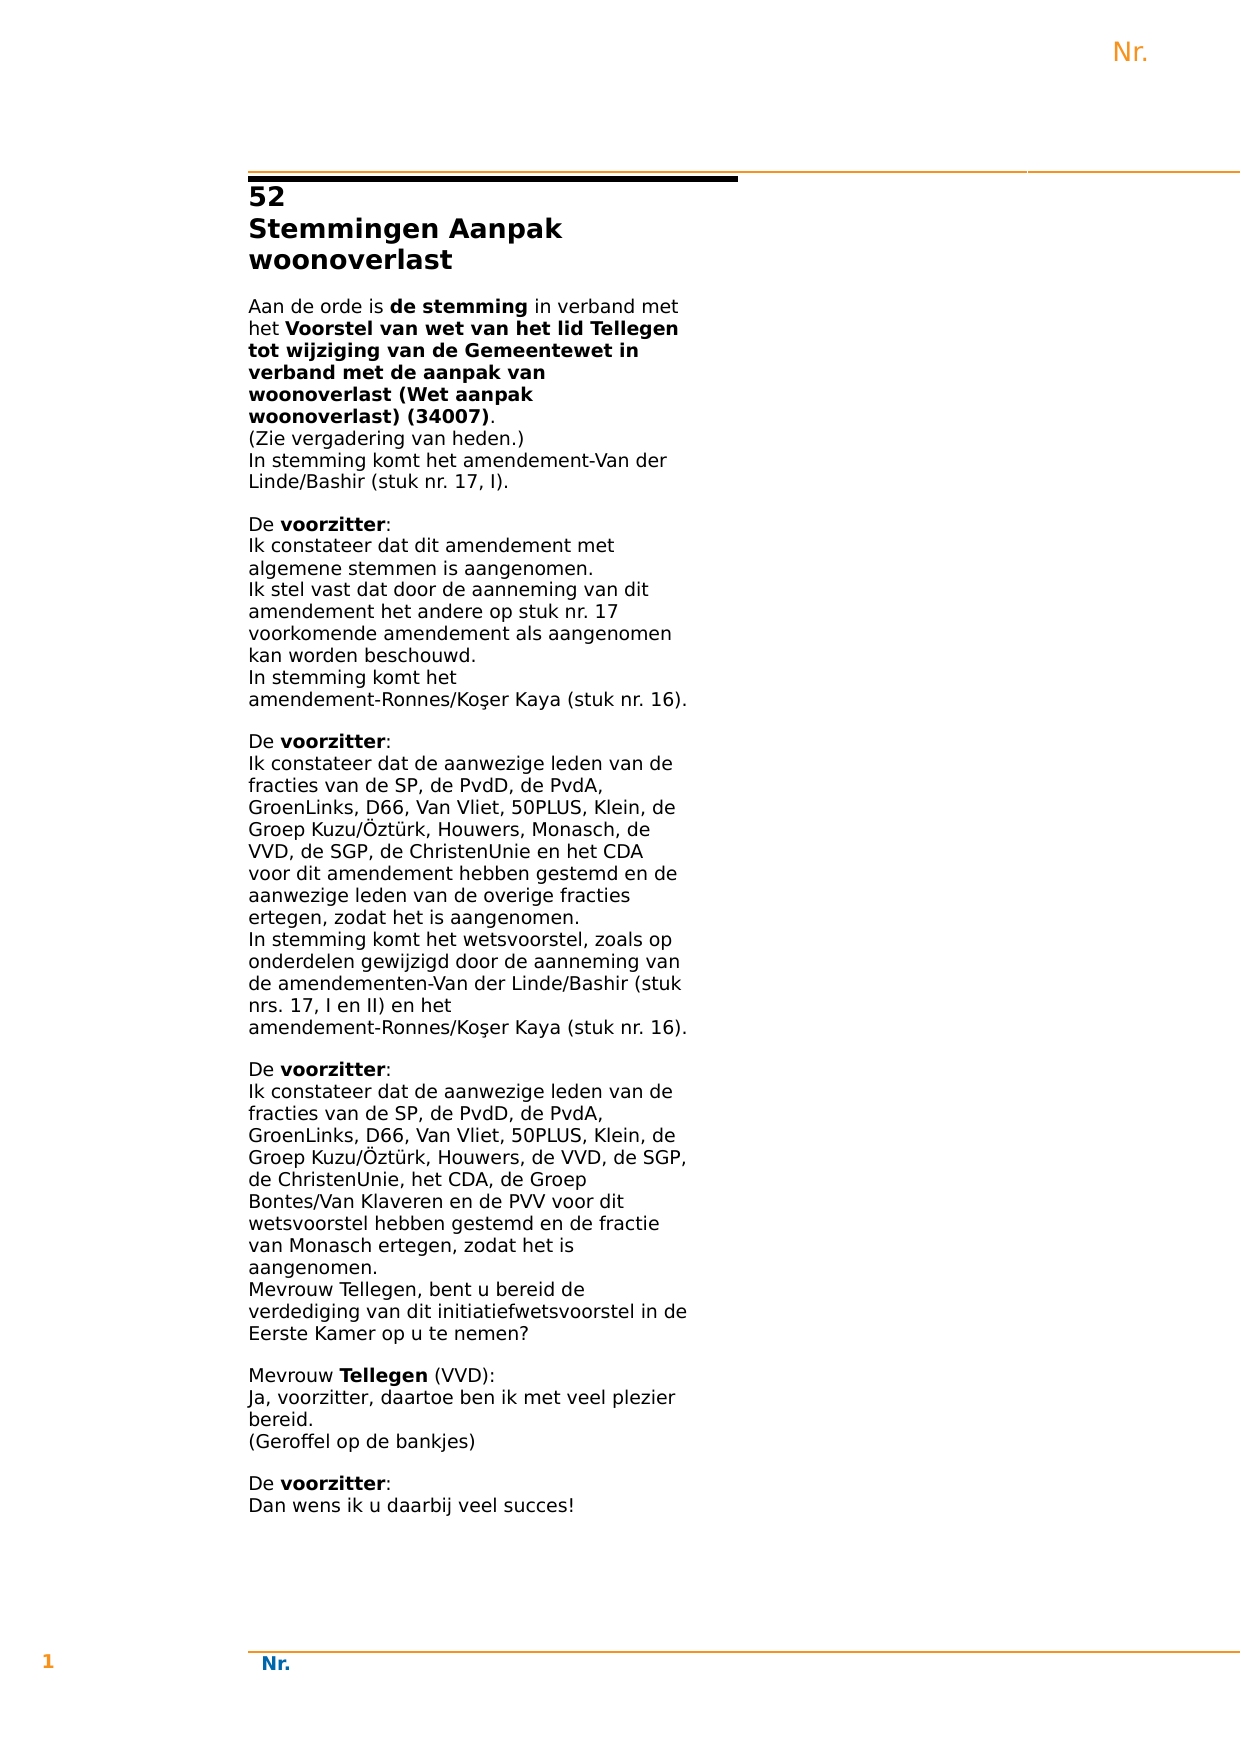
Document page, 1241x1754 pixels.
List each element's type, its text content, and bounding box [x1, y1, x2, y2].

text In stemming komt het wetsvoorstel, zoals op onderdelen gewijzigd door de aanneming van de amendementen-Van der Linde/Bashir (stuk nrs. 17, I en II) en het amendement-Ronnes/Koşer Kaya (stuk nr. 16). [248, 929, 691, 1039]
text In stemming komt het amendement-Ronnes/Koşer Kaya (stuk nr. 16). [248, 667, 691, 711]
text (Geroffel op de bankjes) [248, 1431, 691, 1453]
text In stemming komt het amendement-Van der Linde/Bashir (stuk nr. 17, I). [248, 449, 691, 493]
text Ik constateer dat de aanwezige leden van de fracties van de SP, de PvdD, de PvdA, GroenLinks, D66, Van Vliet, 50PLUS, Klein, de Groep Kuzu/Öztürk, Houwers, Monasch, de VVD, de SGP, de ChristenUnie en het CDA voor dit amendement hebben gestemd en de aanwezige leden van de overige fracties ertegen, zodat het is aangenomen. [248, 753, 691, 929]
text Mevrouw Tellegen (VVD): [248, 1365, 691, 1387]
text Mevrouw Tellegen, bent u bereid de verdediging van dit initiatiefwetsvoorstel in de Eerste Kamer op u te nemen? [248, 1279, 691, 1345]
text (Zie vergadering van heden.) [248, 427, 691, 449]
text Ik stel vast dat door de aanneming van dit amendement het andere op stuk nr. 17 voorkomende amendement als aangenomen kan worden beschouwd. [248, 579, 691, 667]
text Ik constateer dat dit amendement met algemene stemmen is aangenomen. [248, 535, 691, 579]
text De voorzitter: [248, 1059, 691, 1081]
text De voorzitter: [248, 731, 691, 753]
text Ja, voorzitter, daartoe ben ik met veel plezier bereid. [248, 1387, 691, 1431]
text Ik constateer dat de aanwezige leden van de fracties van de SP, de PvdD, de PvdA, GroenLinks, D66, Van Vliet, 50PLUS, Klein, de Groep Kuzu/Öztürk, Houwers, de VVD, de SGP, de ChristenUnie, het CDA, de Groep Bontes/Van Klaveren en de PVV voor dit wetsvoorstel hebben gestemd en de fractie van Monasch ertegen, zodat het is aangenomen. [248, 1081, 691, 1279]
text De voorzitter: [248, 513, 691, 535]
text Aan de orde is de stemming in verband met het Voorstel van wet van het lid Tellegen tot wijziging van de Gemeentewet in verband met de aanpak van woonoverlast (Wet aanpak woonoverlast) (34007). [248, 296, 691, 427]
text De voorzitter: [248, 1473, 691, 1494]
title 52 Stemmingen Aanpak woonoverlast [248, 182, 691, 276]
text Dan wens ik u daarbij veel succes! [248, 1494, 691, 1517]
